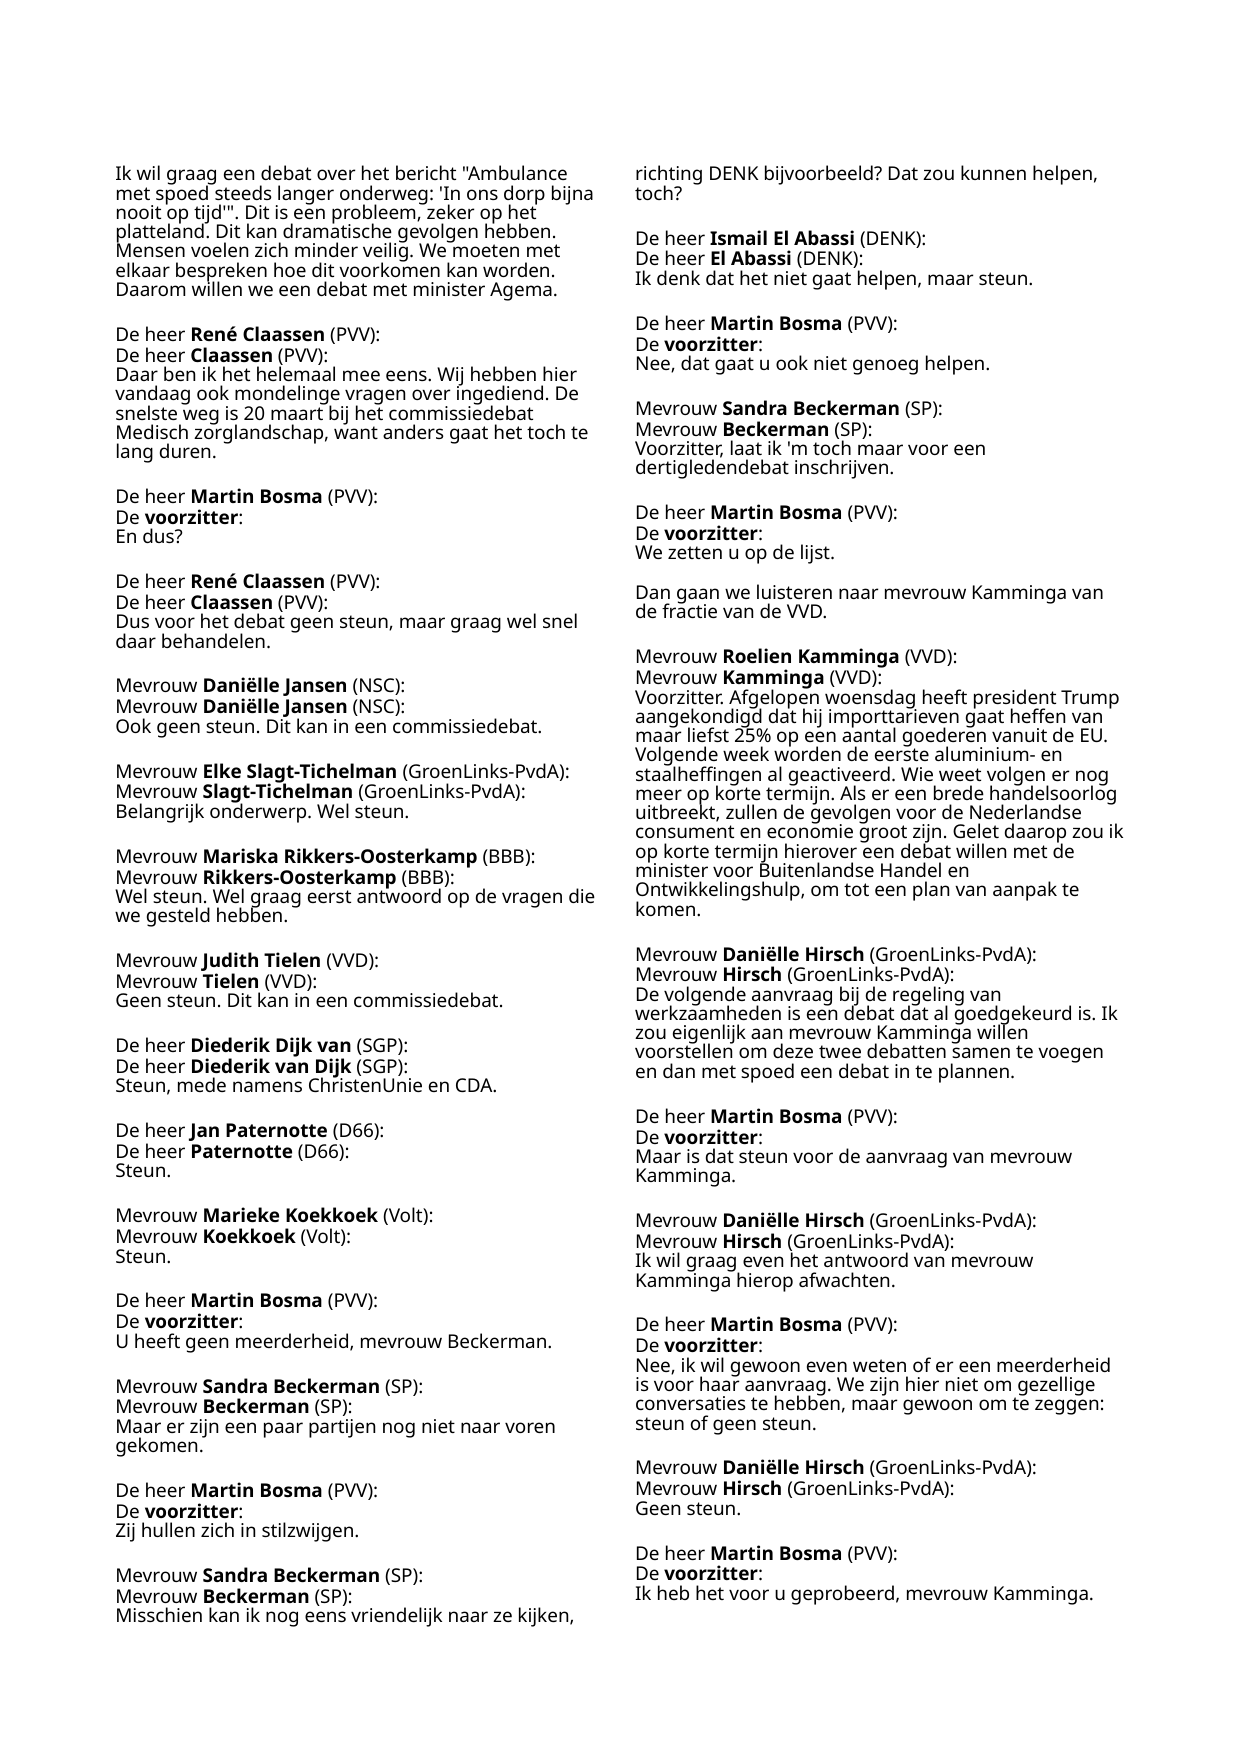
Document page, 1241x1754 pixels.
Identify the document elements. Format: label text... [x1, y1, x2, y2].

text Daar ben ik het helemaal mee eens. Wij hebben hier vandaag ook mondelinge vragen over ingediend. De snelste weg is 20 maart bij het commissiedebat Medisch zorglandschap, want anders gaat het toch te lang duren. [115, 366, 605, 462]
text Mevrouw Sandra Beckerman (SP): [115, 1562, 605, 1588]
text Mevrouw Daniëlle Jansen (NSC): [115, 673, 605, 698]
text Steun. [115, 1248, 605, 1267]
text De heer René Claassen (PVV): [115, 321, 605, 347]
text De heer Jan Paternotte (D66): [115, 1117, 605, 1143]
text U heeft geen meerderheid, mevrouw Beckerman. [115, 1333, 605, 1352]
text Zij hullen zich in stilzwijgen. [115, 1522, 605, 1541]
text Wel steun. Wel graag eerst antwoord op de vragen die we gesteld hebben. [115, 888, 605, 926]
text Mevrouw Hirsch (GroenLinks-PvdA): [635, 1480, 1125, 1499]
text De voorzitter: [635, 336, 1125, 355]
text De heer Martin Bosma (PVV): [635, 499, 1125, 525]
text Voorzitter, laat ik 'm toch maar voor een dertigledendebat inschrijven. [635, 440, 1125, 478]
text Mevrouw Beckerman (SP): [635, 421, 1125, 440]
text Mevrouw Elke Slagt-Tichelman (GroenLinks-PvdA): [115, 758, 605, 783]
text Voorzitter. Afgelopen woensdag heeft president Trump aangekondigd dat hij importtarieven gaat heffen van maar liefst 25% op een aantal goederen vanuit de EU. Volgende week worden de eerste aluminium- en staalheffingen al geactiveerd. Wie weet volgen er nog meer op korte termijn. Als er een brede handelsoorlog uitbreekt, zullen de gevolgen voor de Nederlandse consument en economie groot zijn. Gelet daarop zou ik op korte termijn hierover een debat willen met de minister voor Buitenlandse Handel en Ontwikkelingshulp, om tot een plan van aanpak te komen. [635, 689, 1125, 920]
text Geen steun. [635, 1499, 1125, 1519]
text De voorzitter: [635, 1337, 1125, 1357]
text richting DENK bijvoorbeeld? Dat zou kunnen helpen, toch? [635, 165, 1125, 204]
text De heer Ismail El Abassi (DENK): [635, 225, 1125, 250]
text Steun, mede namens ChristenUnie en CDA. [115, 1077, 605, 1097]
text Ook geen steun. Dit kan in een commissiedebat. [115, 718, 605, 737]
text En dus? [115, 528, 605, 547]
text Maar is dat steun voor de aanvraag van mevrouw Kamminga. [635, 1148, 1125, 1186]
text Mevrouw Kamminga (VVD): [635, 669, 1125, 689]
text Nee, ik wil gewoon even weten of er een meerderheid is voor haar aanvraag. We zijn hier niet om gezellige conversaties te hebben, maar gewoon om te zeggen: steun of geen steun. [635, 1357, 1125, 1434]
text De heer El Abassi (DENK): [635, 250, 1125, 270]
text Mevrouw Hirsch (GroenLinks-PvdA): [635, 966, 1125, 986]
text De voorzitter: [635, 1565, 1125, 1585]
text Ik wil graag een debat over het bericht "Ambulance met spoed steeds langer onderweg: 'In ons dorp bijna nooit op tijd'". Dit is een probleem, zeker op het platteland. Dit kan dramatische gevolgen hebben. Mensen voelen zich minder veilig. We moeten met elkaar bespreken hoe dit voorkomen kan worden. Daarom willen we een debat met minister Agema. [115, 165, 605, 300]
text Dus voor het debat geen steun, maar graag wel snel daar behandelen. [115, 613, 605, 652]
text De voorzitter: [115, 1503, 605, 1522]
text De heer Claassen (PVV): [115, 594, 605, 613]
text De volgende aanvraag bij de regeling van werkzaamheden is een debat dat al goedgekeurd is. Ik zou eigenlijk aan mevrouw Kamminga willen voorstellen om deze twee debatten samen te voegen en dan met spoed een debat in te plannen. [635, 986, 1125, 1082]
text De heer Martin Bosma (PVV): [635, 1540, 1125, 1565]
text Steun. [115, 1162, 605, 1182]
text Mevrouw Rikkers-Oosterkamp (BBB): [115, 869, 605, 888]
text De voorzitter: [115, 509, 605, 528]
text Ik heb het voor u geprobeerd, mevrouw Kamminga. [635, 1585, 1125, 1604]
text De heer Martin Bosma (PVV): [115, 1477, 605, 1503]
text Mevrouw Beckerman (SP): [115, 1398, 605, 1418]
text De heer Martin Bosma (PVV): [635, 1312, 1125, 1337]
text Mevrouw Daniëlle Hirsch (GroenLinks-PvdA): [635, 1207, 1125, 1233]
text Mevrouw Marieke Koekkoek (Volt): [115, 1203, 605, 1228]
text De voorzitter: [115, 1313, 605, 1333]
text Mevrouw Judith Tielen (VVD): [115, 947, 605, 973]
text Mevrouw Roelien Kamminga (VVD): [635, 644, 1125, 669]
text De heer Claassen (PVV): [115, 347, 605, 366]
text Mevrouw Daniëlle Jansen (NSC): [115, 698, 605, 718]
text Mevrouw Beckerman (SP): [115, 1588, 605, 1607]
text Mevrouw Koekkoek (Volt): [115, 1228, 605, 1248]
text De voorzitter: [635, 1129, 1125, 1148]
text De heer Diederik Dijk van (SGP): [115, 1032, 605, 1058]
text Belangrijk onderwerp. Wel steun. [115, 803, 605, 822]
text Mevrouw Sandra Beckerman (SP): [115, 1373, 605, 1398]
text Dan gaan we luisteren naar mevrouw Kamminga van de fractie van de VVD. [635, 584, 1125, 623]
text Ik wil graag even het antwoord van mevrouw Kamminga hierop afwachten. [635, 1252, 1125, 1291]
text Geen steun. Dit kan in een commissiedebat. [115, 992, 605, 1012]
text De heer Martin Bosma (PVV): [635, 1103, 1125, 1129]
text De heer René Claassen (PVV): [115, 568, 605, 594]
text Nee, dat gaat u ook niet genoeg helpen. [635, 355, 1125, 374]
text De heer Paternotte (D66): [115, 1143, 605, 1162]
text Mevrouw Tielen (VVD): [115, 973, 605, 992]
text Misschien kan ik nog eens vriendelijk naar ze kijken, [115, 1607, 605, 1627]
text Mevrouw Slagt-Tichelman (GroenLinks-PvdA): [115, 783, 605, 803]
text De heer Diederik van Dijk (SGP): [115, 1058, 605, 1077]
text Mevrouw Mariska Rikkers-Oosterkamp (BBB): [115, 843, 605, 869]
text Ik denk dat het niet gaat helpen, maar steun. [635, 270, 1125, 289]
text Mevrouw Daniëlle Hirsch (GroenLinks-PvdA): [635, 941, 1125, 966]
text Mevrouw Sandra Beckerman (SP): [635, 395, 1125, 421]
text We zetten u op de lijst. [635, 544, 1125, 563]
text De voorzitter: [635, 525, 1125, 544]
text Mevrouw Hirsch (GroenLinks-PvdA): [635, 1233, 1125, 1252]
text De heer Martin Bosma (PVV): [115, 483, 605, 509]
text De heer Martin Bosma (PVV): [115, 1288, 605, 1313]
text Mevrouw Daniëlle Hirsch (GroenLinks-PvdA): [635, 1454, 1125, 1480]
text De heer Martin Bosma (PVV): [635, 310, 1125, 336]
text Maar er zijn een paar partijen nog niet naar voren gekomen. [115, 1418, 605, 1456]
